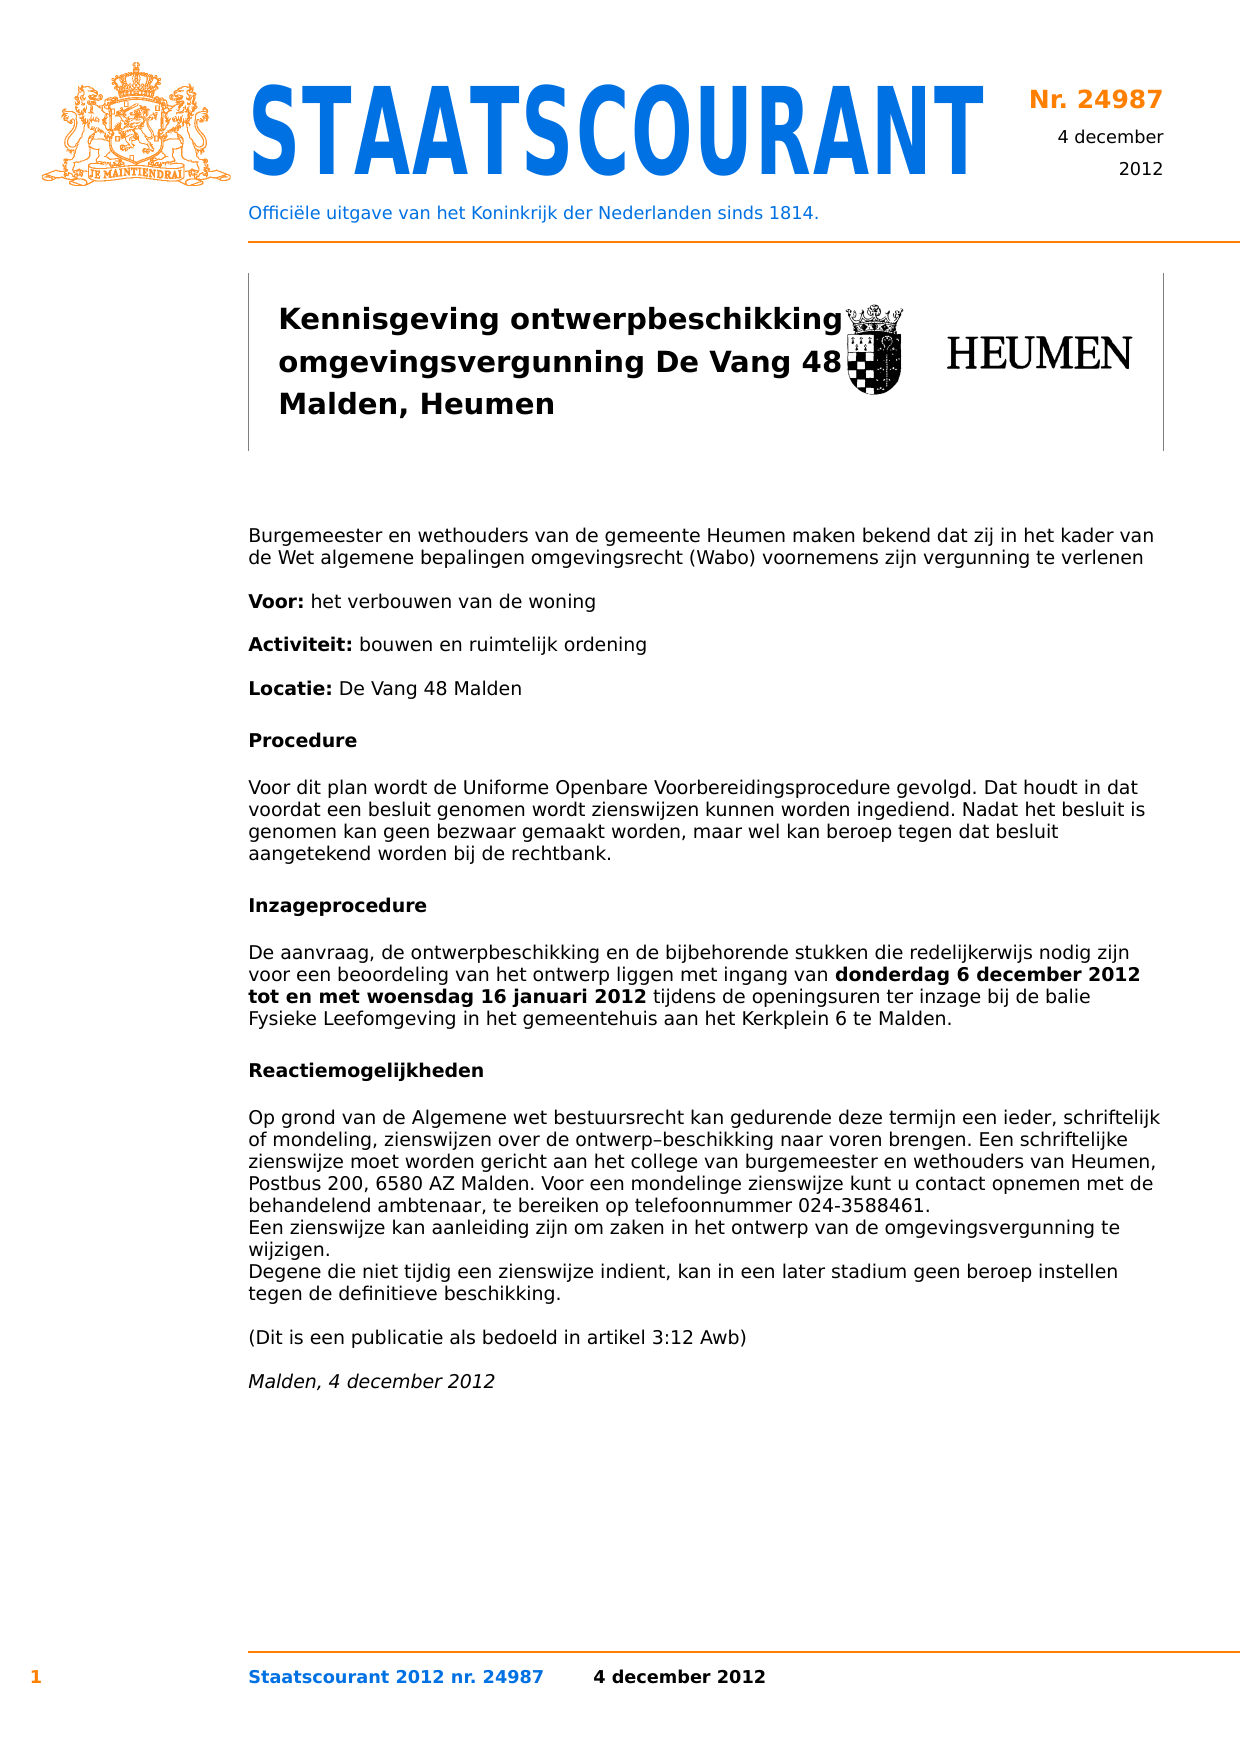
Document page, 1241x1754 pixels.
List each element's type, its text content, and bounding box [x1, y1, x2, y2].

text (Dit is een publicatie als bedoeld in artikel 3:12 Awb) [248, 1327, 1163, 1349]
table_cell 2012 [998, 153, 1240, 203]
picture [844, 302, 1134, 397]
text Voor dit plan wordt de Uniforme Openbare Voorbereidingsprocedure gevolgd. Dat houdt in dat voordat een besluit genomen wordt zienswijzen kunnen worden ingediend. Nadat het besluit is genomen kan geen bezwaar gemaakt worden, maar wel kan beroep tegen dat besluit aangetekend worden bij de rechtbank. [248, 777, 1163, 865]
text De aanvraag, de ontwerpbeschikking en de bijbehorende stukken die redelijkerwijs nodig zijn voor een beoordeling van het ontwerp liggen met ingang van donderdag 6 december 2012 tot en met woensdag 16 januari 2012 tijdens de openingsuren ter inzage bij de balie Fysieke Leefomgeving in het gemeentehuis aan het Kerkplein 6 te Malden. [248, 942, 1163, 1030]
table_header [25, 62, 248, 241]
text Een zienswijze kan aanleiding zijn om zaken in het ontwerp van de omgevingsvergunning te wijzigen. [248, 1217, 1163, 1261]
text Op grond van de Algemene wet bestuursrecht kan gedurende deze termijn een ieder, schriftelijk of mondeling, zienswijzen over de ontwerp–beschikking naar voren brengen. Een schriftelijke zienswijze moet worden gericht aan het college van burgemeester en wethouders van Heumen, Postbus 200, 6580 AZ Malden. Voor een mondelinge zienswijze kunt u contact opnemen met de behandelend ambtenaar, te bereiken op telefoonnummer 024-3588461. [248, 1107, 1163, 1217]
table_header STAATSCOURANT [248, 62, 998, 203]
text Burgemeester en wethouders van de gemeente Heumen maken bekend dat zij in het kader van de Wet algemene bepalingen omgevingsrecht (Wabo) voornemens zijn vergunning te verlenen [248, 525, 1163, 569]
text Malden, 4 december 2012 [248, 1371, 1163, 1392]
text Voor: het verbouwen van de woning [248, 591, 1163, 612]
subtitle Inzageprocedure [248, 895, 1163, 917]
text Activiteit: bouwen en ruimtelijk ordening [248, 634, 1163, 656]
text Degene die niet tijdig een zienswijze indient, kan in een later stadium geen beroep instellen tegen de definitieve beschikking. [248, 1261, 1163, 1305]
table_cell Officiële uitgave van het Koninkrijk der Nederlanden sinds 1814. [248, 203, 1240, 241]
text Locatie: De Vang 48 Malden [248, 678, 1163, 700]
subtitle Kennisgeving ontwerpbeschikking omgevingsvergunning De Vang 48 Malden, Heumen [249, 273, 1163, 451]
table_header Nr. 24987 [998, 62, 1240, 121]
subtitle Procedure [248, 730, 1163, 752]
picture [41, 62, 231, 186]
table_cell 4 december [998, 121, 1240, 153]
subtitle Reactiemogelijkheden [248, 1060, 1163, 1082]
